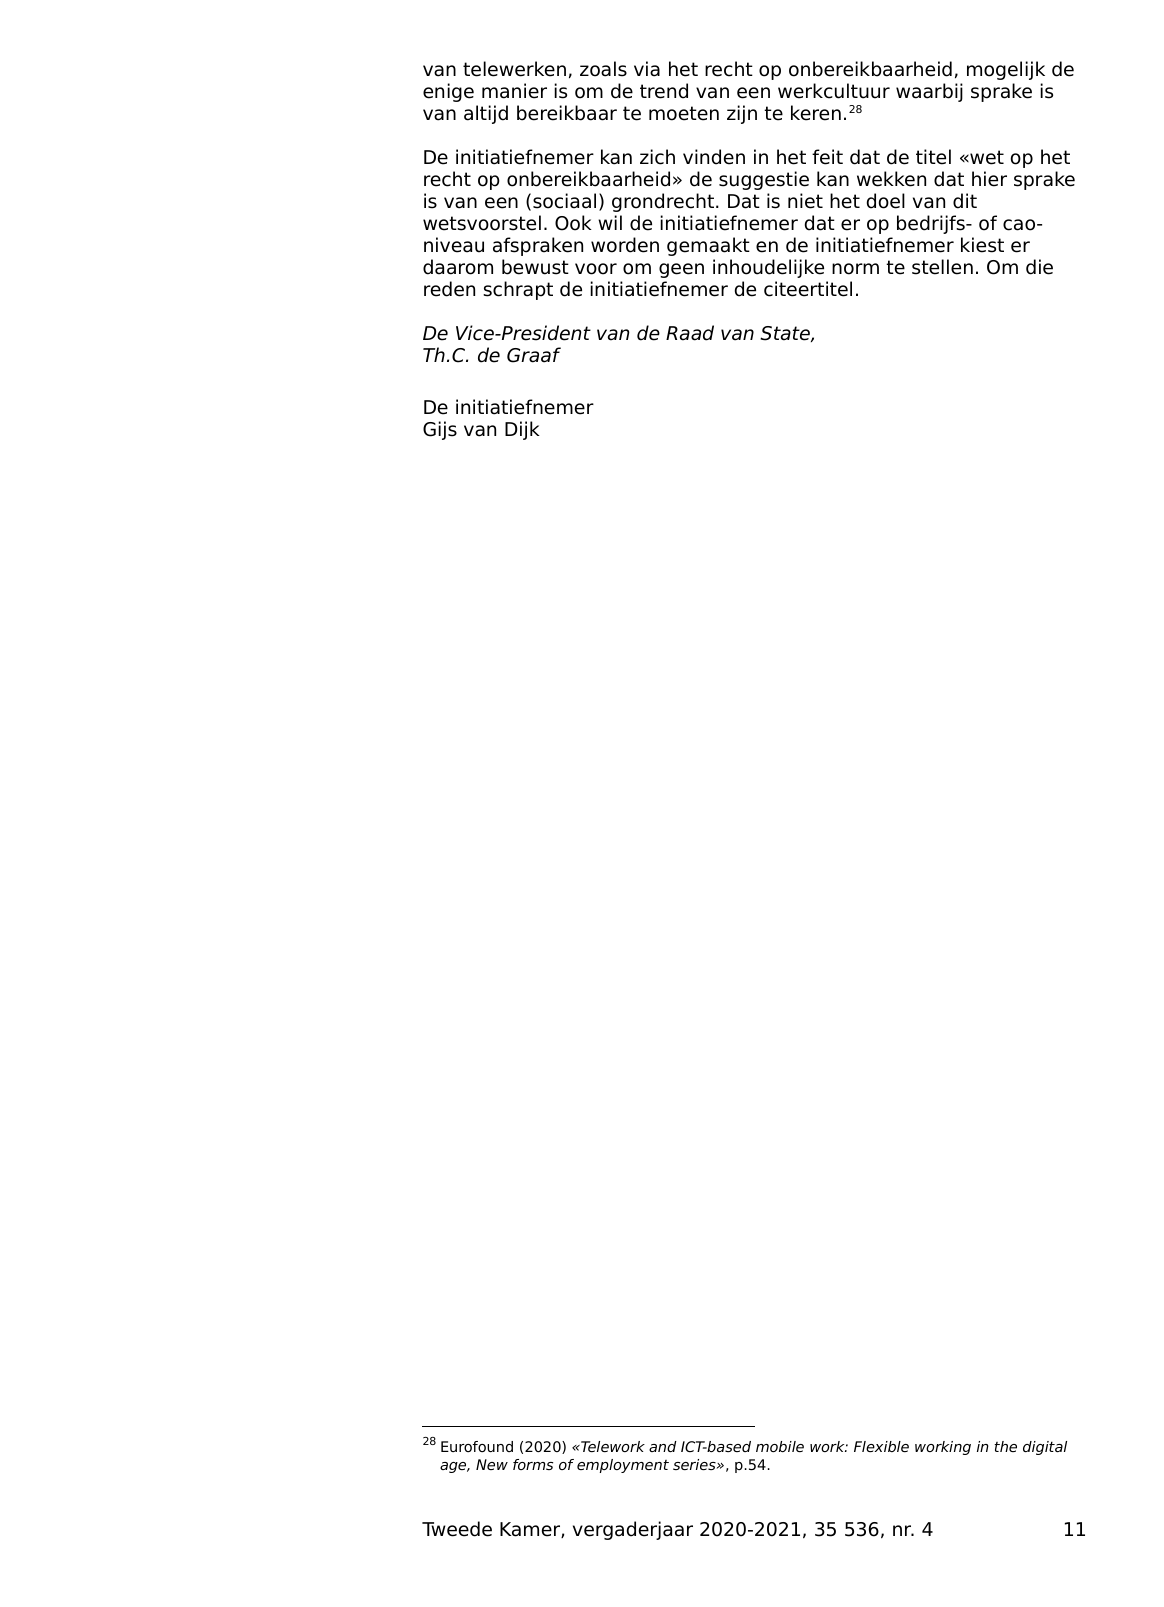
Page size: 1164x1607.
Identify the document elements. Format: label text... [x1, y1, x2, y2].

text De Vice-President van de Raad van State, [422, 323, 1087, 345]
text Eurofound (2020) «Telework and ICT-based mobile work: Flexible working in the digital age, New forms of employment series», p.54. [422, 1435, 1087, 1474]
text Th.C. de Graaf [422, 345, 1087, 367]
text van telewerken, zoals via het recht op onbereikbaarheid, mogelijk de enige manier is om de trend van een werkcultuur waarbij sprake is van altijd bereikbaar te moeten zijn te keren. [422, 59, 1087, 125]
text De initiatiefnemer Gijs van Dijk [422, 397, 1087, 441]
text De initiatiefnemer kan zich vinden in het feit dat de titel «wet op het recht op onbereikbaarheid» de suggestie kan wekken dat hier sprake is van een (sociaal) grondrecht. Dat is niet het doel van dit wetsvoorstel. Ook wil de initiatiefnemer dat er op bedrijfs- of cao-niveau afspraken worden gemaakt en de initiatiefnemer kiest er daarom bewust voor om geen inhoudelijke norm te stellen. Om die reden schrapt de initiatiefnemer de citeertitel. [422, 147, 1087, 301]
